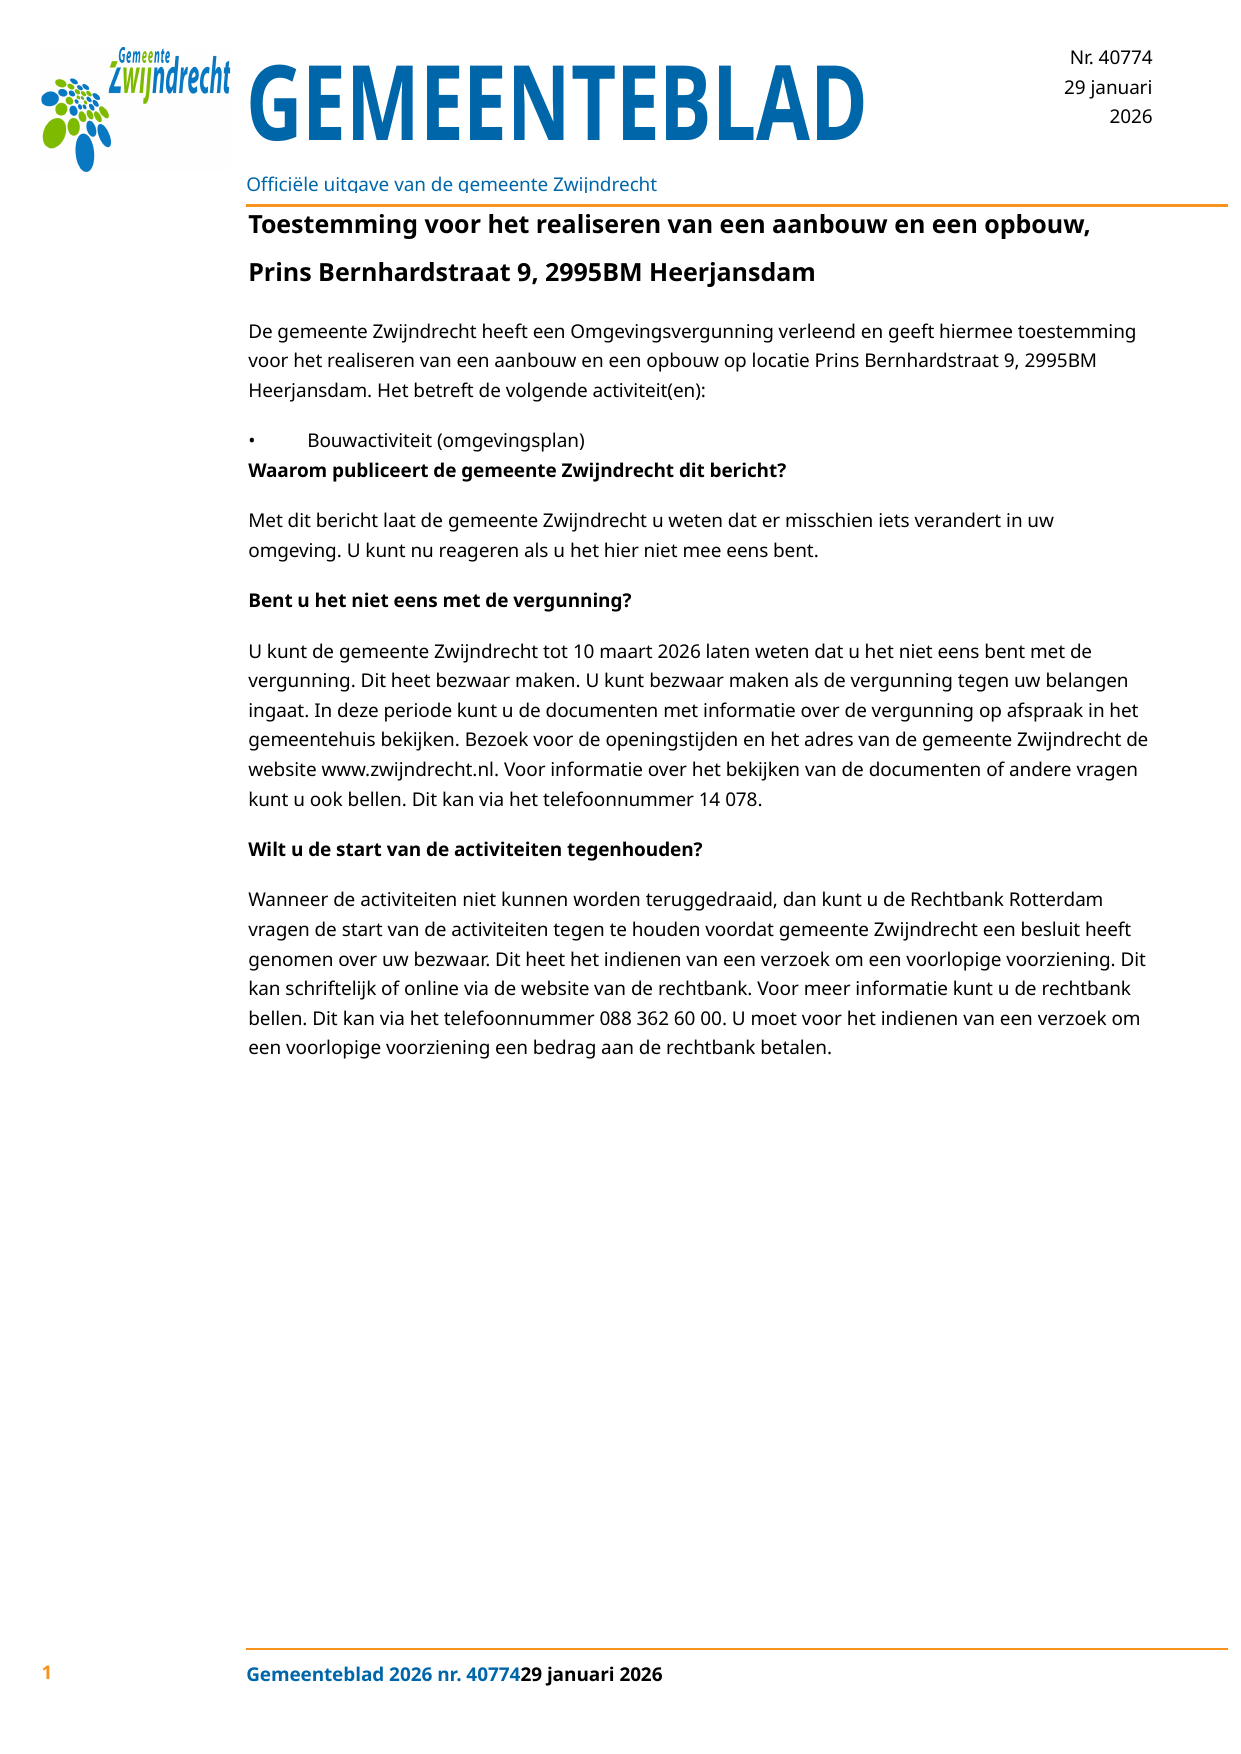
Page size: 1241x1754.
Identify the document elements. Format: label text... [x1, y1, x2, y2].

text Toestemming voor het realiseren van een aanbouw en een opbouw, Prins Bernhardstraat 9, 2995BM Heerjansdam [248, 207, 1152, 288]
list Bouwactiviteit (omgevingsplan) [248, 427, 1152, 453]
picture [41, 47, 231, 172]
text Wanneer de activiteiten niet kunnen worden teruggedraaid, dan kunt u de Rechtbank Rotterdam vragen de start van de activiteiten tegen te houden voordat gemeente Zwijndrecht een besluit heeft genomen over uw bezwaar. Dit heet het indienen van een verzoek om een voorlopige voorziening. Dit kan schriftelijk of online via de website van de rechtbank. Voor meer informatie kunt u de rechtbank bellen. Dit kan via het telefoonnummer 088 362 60 00. U moet voor het indienen van een verzoek om een voorlopige voorziening een bedrag aan de rechtbank betalen. [248, 887, 1152, 1060]
text Bent u het niet eens met de vergunning? [248, 587, 1152, 613]
text Met dit bericht laat de gemeente Zwijndrecht u weten dat er misschien iets verandert in uw omgeving. U kunt nu reageren als u het hier niet mee eens bent. [248, 507, 1152, 563]
text Wilt u de start van de activiteiten tegenhouden? [248, 836, 1152, 862]
text Waarom publiceert de gemeente Zwijndrecht dit bericht? [248, 457, 1152, 483]
text U kunt de gemeente Zwijndrecht tot 10 maart 2026 laten weten dat u het niet eens bent met de vergunning. Dit heet bezwaar maken. U kunt bezwaar maken als de vergunning tegen uw belangen ingaat. In deze periode kunt u de documenten met informatie over de vergunning op afspraak in het gemeentehuis bekijken. Bezoek voor de openingstijden en het adres van de gemeente Zwijndrecht de website www.zwijndrecht.nl. Voor informatie over het bekijken van de documenten of andere vragen kunt u ook bellen. Dit kan via het telefoonnummer 14 078. [248, 638, 1152, 812]
text De gemeente Zwijndrecht heeft een Omgevingsvergunning verleend en geeft hiermee toestemming voor het realiseren van een aanbouw en een opbouw op locatie Prins Bernhardstraat 9, 2995BM Heerjansdam. Het betreft de volgende activiteit(en): [248, 318, 1152, 403]
